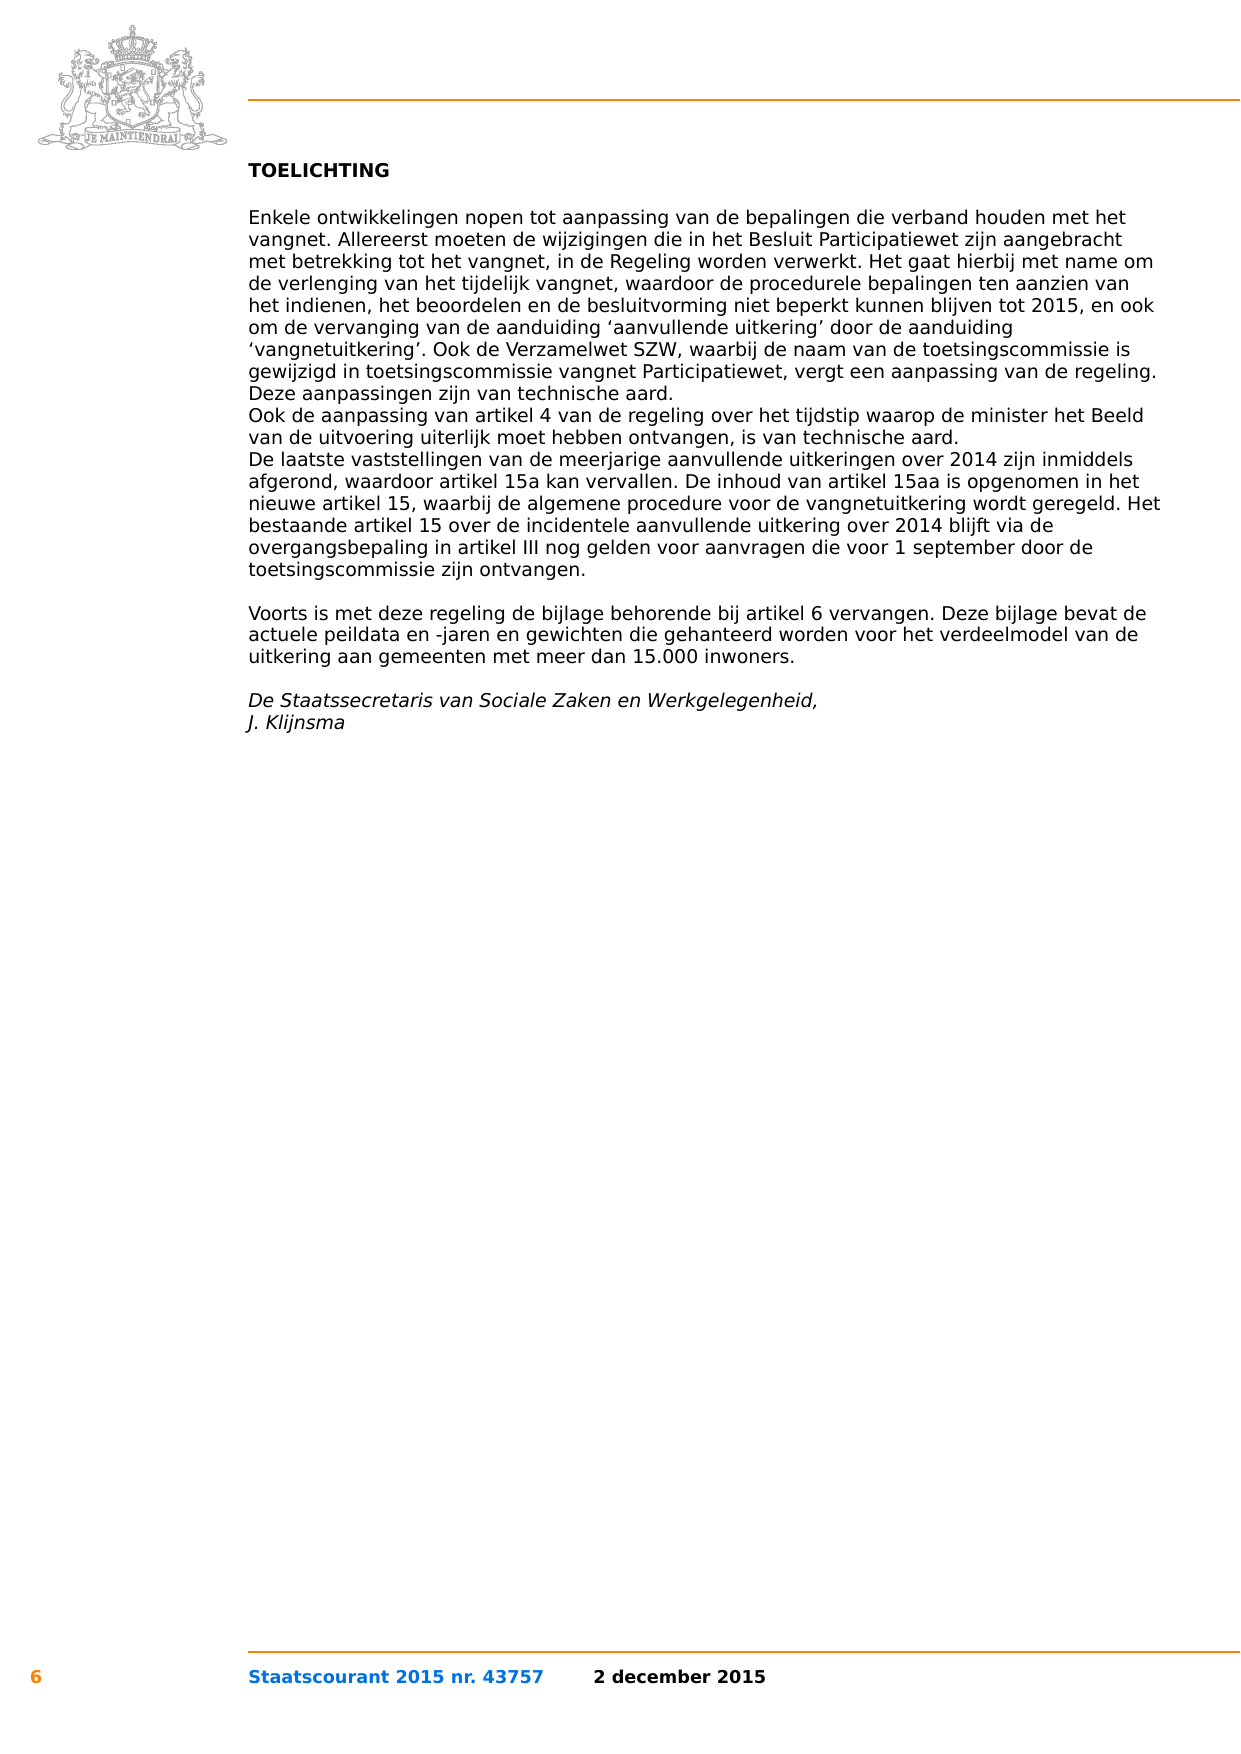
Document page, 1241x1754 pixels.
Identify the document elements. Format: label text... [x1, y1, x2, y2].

text De Staatssecretaris van Sociale Zaken en Werkgelegenheid, J. Klijnsma [248, 690, 1163, 734]
text Enkele ontwikkelingen nopen tot aanpassing van de bepalingen die verband houden met het vangnet. Allereerst moeten de wijzigingen die in het Besluit Participatiewet zijn aangebracht met betrekking tot het vangnet, in de Regeling worden verwerkt. Het gaat hierbij met name om de verlenging van het tijdelijk vangnet, waardoor de procedurele bepalingen ten aanzien van het indienen, het beoordelen en de besluitvorming niet beperkt kunnen blijven tot 2015, en ook om de vervanging van de aanduiding ‘aanvullende uitkering’ door de aanduiding ‘vangnetuitkering’. Ook de Verzamelwet SZW, waarbij de naam van de toetsingscommissie is gewijzigd in toetsingscommissie vangnet Participatiewet, vergt een aanpassing van de regeling. Deze aanpassingen zijn van technische aard. [248, 207, 1163, 405]
text Ook de aanpassing van artikel 4 van de regeling over het tijdstip waarop de minister het Beeld van de uitvoering uiterlijk moet hebben ontvangen, is van technische aard. [248, 405, 1163, 449]
text De laatste vaststellingen van de meerjarige aanvullende uitkeringen over 2014 zijn inmiddels afgerond, waardoor artikel 15a kan vervallen. De inhoud van artikel 15aa is opgenomen in het nieuwe artikel 15, waarbij de algemene procedure voor de vangnetuitkering wordt geregeld. Het bestaande artikel 15 over de incidentele aanvullende uitkering over 2014 blijft via de overgangsbepaling in artikel III nog gelden voor aanvragen die voor 1 september door de toetsingscommissie zijn ontvangen. [248, 449, 1163, 581]
subtitle TOELICHTING [248, 160, 1163, 182]
text Voorts is met deze regeling de bijlage behorende bij artikel 6 vervangen. Deze bijlage bevat de actuele peildata en -jaren en gewichten die gehanteerd worden voor het verdeelmodel van de uitkering aan gemeenten met meer dan 15.000 inwoners. [248, 602, 1163, 668]
picture [38, 25, 227, 150]
